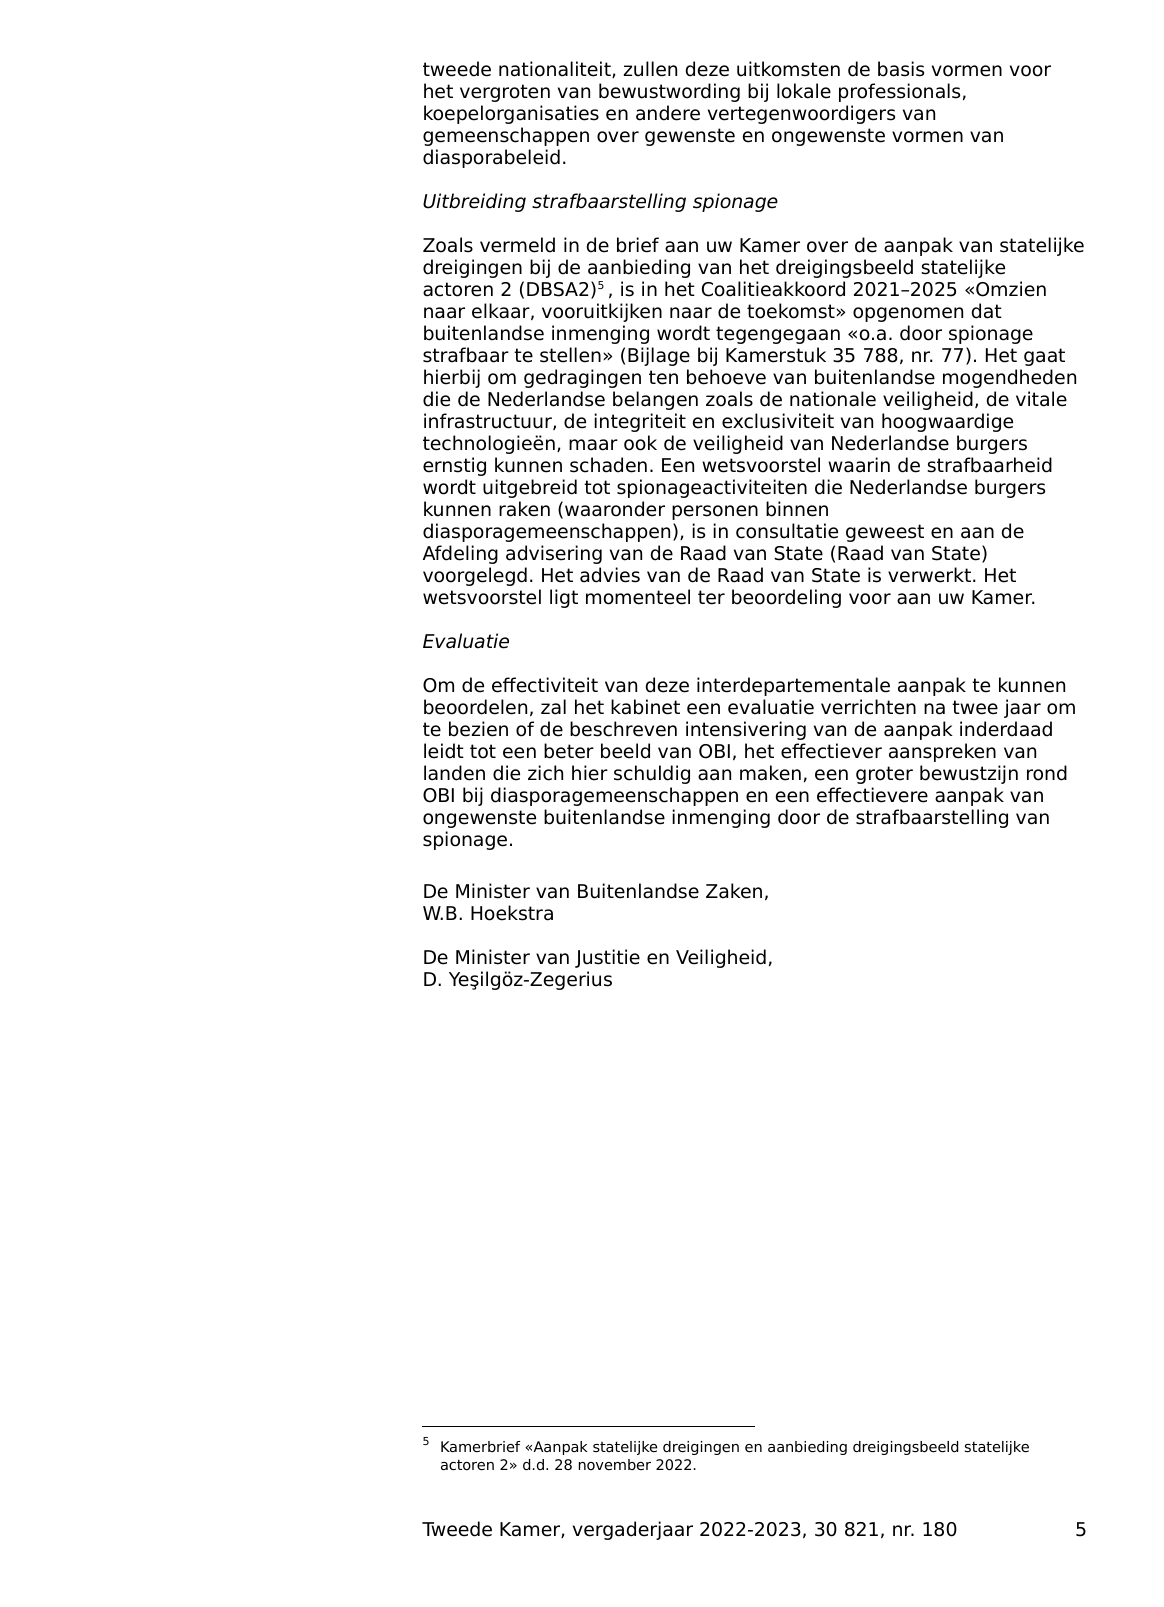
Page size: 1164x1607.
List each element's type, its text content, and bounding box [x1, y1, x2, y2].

text De Minister van Justitie en Veiligheid, D. Yeşilgöz-Zegerius [422, 947, 1087, 991]
text tweede nationaliteit, zullen deze uitkomsten de basis vormen voor het vergroten van bewustwording bij lokale professionals, koepelorganisaties en andere vertegenwoordigers van gemeenschappen over gewenste en ongewenste vormen van diasporabeleid. [422, 59, 1087, 169]
subtitle Evaluatie [422, 631, 1087, 653]
text Om de effectiviteit van deze interdepartementale aanpak te kunnen beoordelen, zal het kabinet een evaluatie verrichten na twee jaar om te bezien of de beschreven intensivering van de aanpak inderdaad leidt tot een beter beeld van OBI, het effectiever aanspreken van landen die zich hier schuldig aan maken, een groter bewustzijn rond OBI bij diasporagemeenschappen en een effectievere aanpak van ongewenste buitenlandse inmenging door de strafbaarstelling van spionage. [422, 675, 1087, 851]
subtitle Uitbreiding strafbaarstelling spionage [422, 191, 1087, 213]
text Kamerbrief «Aanpak statelijke dreigingen en aanbieding dreigingsbeeld statelijke actoren 2» d.d. 28 november 2022. [422, 1435, 1087, 1474]
text Zoals vermeld in de brief aan uw Kamer over de aanpak van statelijke dreigingen bij de aanbieding van het dreigingsbeeld statelijke actoren 2 (DBSA2), is in het Coalitieakkoord 2021–2025 «Omzien naar elkaar, vooruitkijken naar de toekomst» opgenomen dat buitenlandse inmenging wordt tegengegaan «o.a. door spionage strafbaar te stellen» (Bijlage bij Kamerstuk 35 788, nr. 77). Het gaat hierbij om gedragingen ten behoeve van buitenlandse mogendheden die de Nederlandse belangen zoals de nationale veiligheid, de vitale infrastructuur, de integriteit en exclusiviteit van hoogwaardige technologieën, maar ook de veiligheid van Nederlandse burgers ernstig kunnen schaden. Een wetsvoorstel waarin de strafbaarheid wordt uitgebreid tot spionageactiviteiten die Nederlandse burgers kunnen raken (waaronder personen binnen diasporagemeenschappen), is in consultatie geweest en aan de Afdeling advisering van de Raad van State (Raad van State) voorgelegd. Het advies van de Raad van State is verwerkt. Het wetsvoorstel ligt momenteel ter beoordeling voor aan uw Kamer. [422, 235, 1087, 609]
text De Minister van Buitenlandse Zaken, W.B. Hoekstra [422, 881, 1087, 925]
